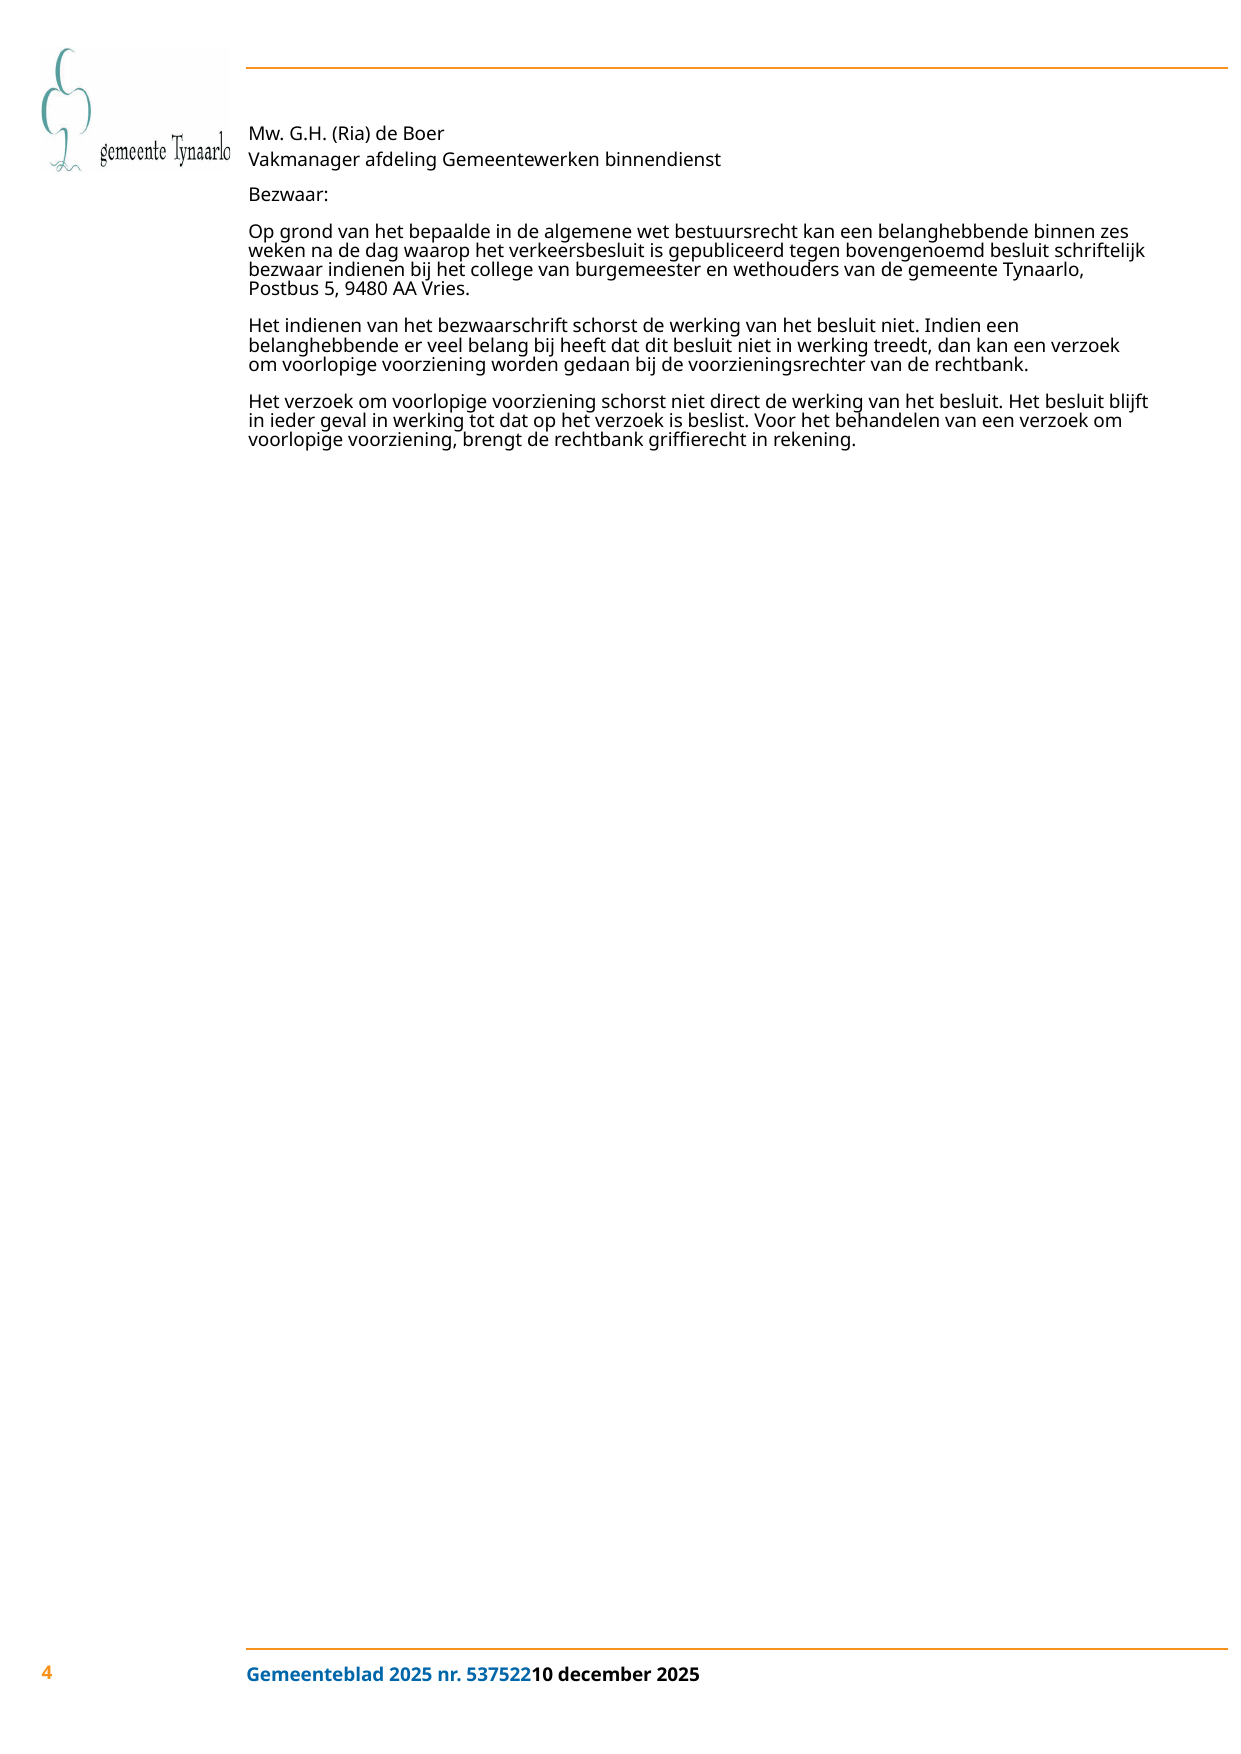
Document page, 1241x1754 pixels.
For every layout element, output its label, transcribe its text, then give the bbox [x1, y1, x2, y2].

text Het indienen van het bezwaarschrift schorst de werking van het besluit niet. Indien een belanghebbende er veel belang bij heeft dat dit besluit niet in werking treedt, dan kan een verzoek om voorlopige voorziening worden gedaan bij de voorzieningsrechter van de rechtbank. [248, 317, 1152, 375]
text Bezwaar: [248, 186, 1152, 205]
picture [41, 47, 231, 172]
text Op grond van het bepaalde in de algemene wet bestuursrecht kan een belanghebbende binnen zes weken na de dag waarop het verkeersbesluit is gepubliceerd tegen bovengenoemd besluit schriftelijk bezwaar indienen bij het college van burgemeester en wethouders van de gemeente Tynaarlo, Postbus 5, 9480 AA Vries. [248, 223, 1152, 300]
text Mw. G.H. (Ria) de Boer [248, 121, 1152, 146]
text Vakmanager afdeling Gemeentewerken binnendienst [248, 146, 1152, 172]
text Het verzoek om voorlopige voorziening schorst niet direct de werking van het besluit. Het besluit blijft in ieder geval in werking tot dat op het verzoek is beslist. Voor het behandelen van een verzoek om voorlopige voorziening, brengt de rechtbank griffierecht in rekening. [248, 393, 1152, 451]
